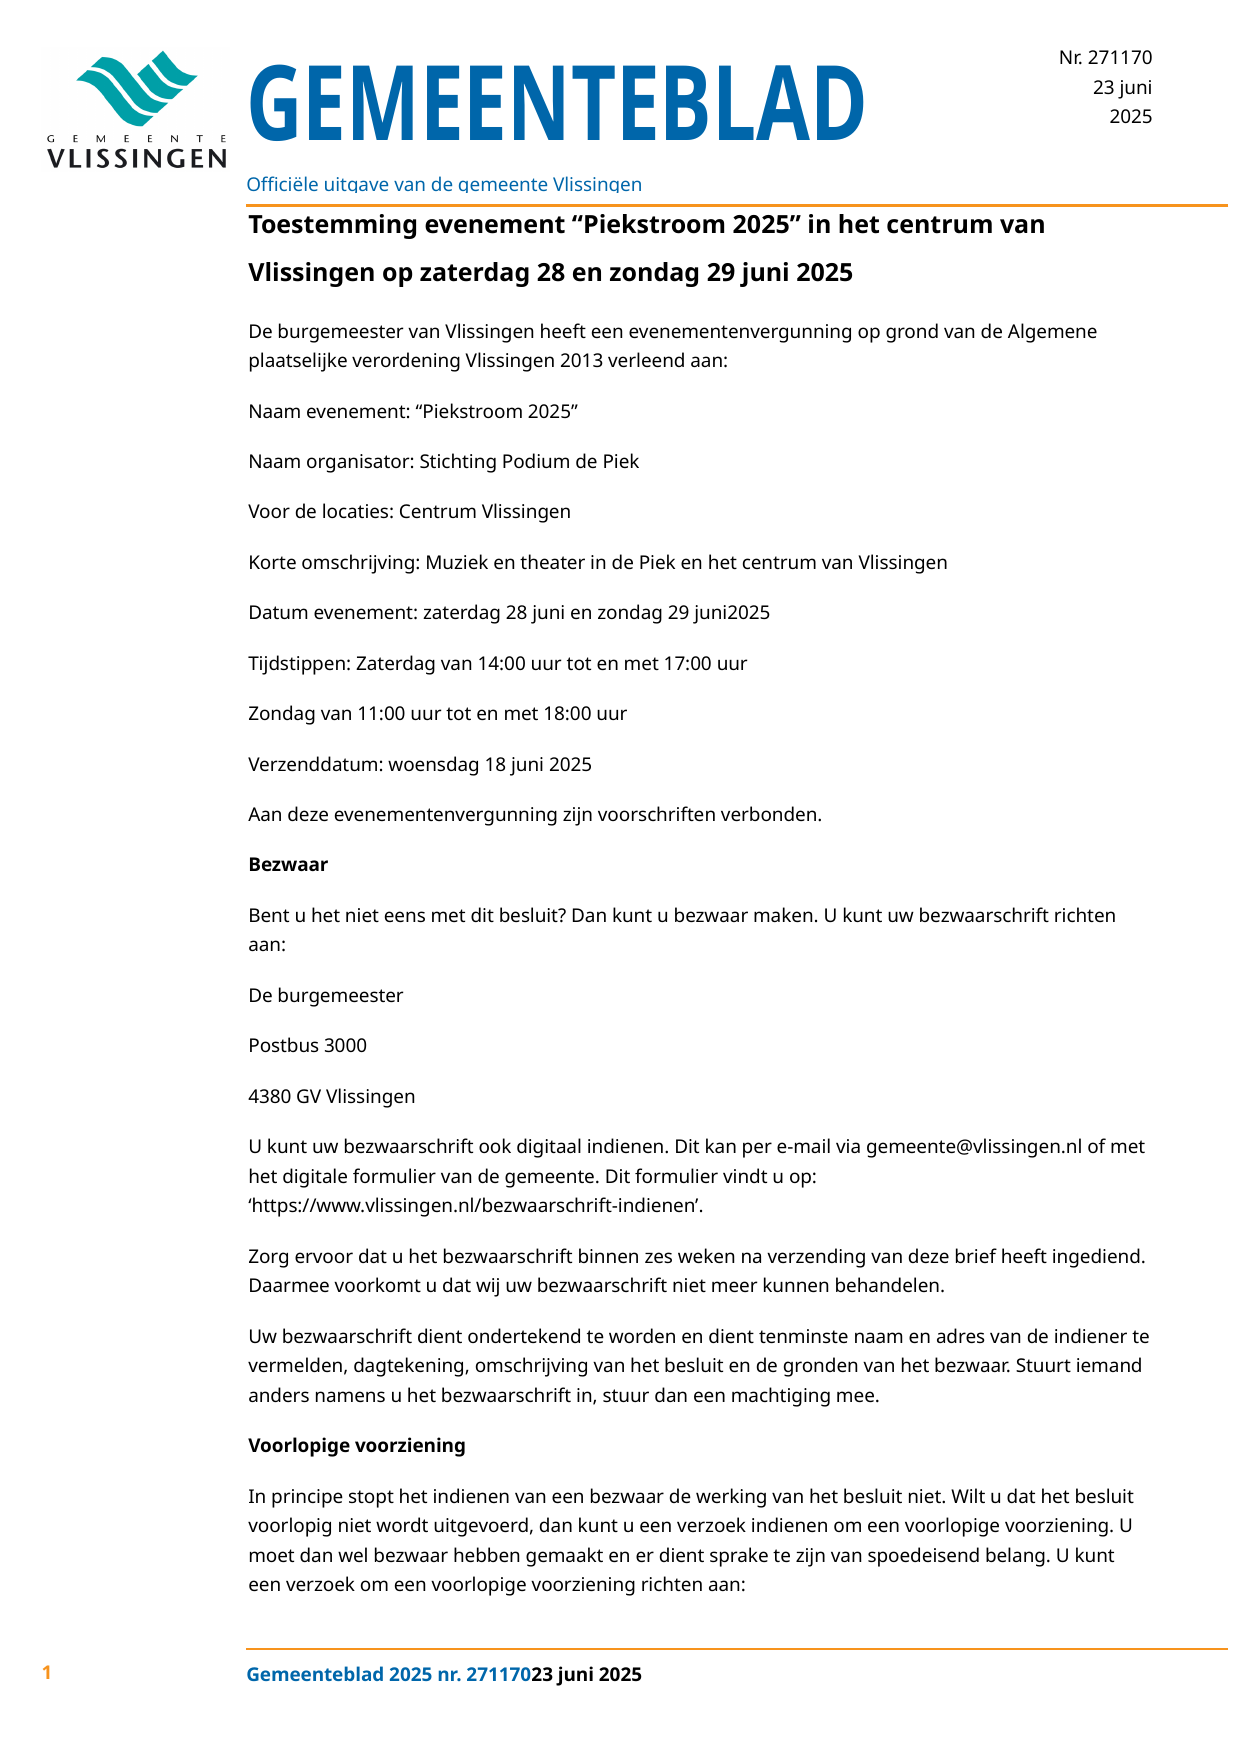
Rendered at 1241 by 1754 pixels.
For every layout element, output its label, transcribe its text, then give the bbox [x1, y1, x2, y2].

text Naam evenement: “Piekstroom 2025” [248, 398, 1152, 424]
text Tijdstippen: Zaterdag van 14:00 uur tot en met 17:00 uur [248, 650, 1152, 676]
picture [41, 47, 231, 172]
text U kunt uw bezwaarschrift ook digitaal indienen. Dit kan per e-mail via gemeente@vlissingen.nl of met het digitale formulier van de gemeente. Dit formulier vindt u op: ‘https://www.vlissingen.nl/bezwaarschrift-indienen’. [248, 1133, 1152, 1218]
text Verzenddatum: woensdag 18 juni 2025 [248, 751, 1152, 777]
text Voorlopige voorziening [248, 1432, 1152, 1458]
text Toestemming evenement “Piekstroom 2025” in het centrum van Vlissingen op zaterdag 28 en zondag 29 juni 2025 [248, 207, 1152, 288]
text Voor de locaties: Centrum Vlissingen [248, 499, 1152, 524]
text Bent u het niet eens met dit besluit? Dan kunt u bezwaar maken. U kunt uw bezwaarschrift richten aan: [248, 902, 1152, 957]
text Zorg ervoor dat u het bezwaarschrift binnen zes weken na verzending van deze brief heeft ingediend. Daarmee voorkomt u dat wij uw bezwaarschrift niet meer kunnen behandelen. [248, 1243, 1152, 1298]
text Korte omschrijving: Muziek en theater in de Piek en het centrum van Vlissingen [248, 549, 1152, 575]
text In principe stopt het indienen van een bezwaar de werking van het besluit niet. Wilt u dat het besluit voorlopig niet wordt uitgevoerd, dan kunt u een verzoek indienen om een voorlopige voorziening. U moet dan wel bezwaar hebben gemaakt en er dient sprake te zijn van spoedeisend belang. U kunt een verzoek om een voorlopige voorziening richten aan: [248, 1483, 1152, 1597]
text Aan deze evenementenvergunning zijn voorschriften verbonden. [248, 801, 1152, 827]
text Uw bezwaarschrift dient ondertekend te worden en dient tenminste naam en adres van de indiener te vermelden, dagtekening, omschrijving van het besluit en de gronden van het bezwaar. Stuurt iemand anders namens u het bezwaarschrift in, stuur dan een machtiging mee. [248, 1323, 1152, 1408]
text 4380 GV Vlissingen [248, 1083, 1152, 1109]
text Postbus 3000 [248, 1032, 1152, 1058]
text De burgemeester [248, 982, 1152, 1008]
text Zondag van 11:00 uur tot en met 18:00 uur [248, 700, 1152, 726]
text Bezwaar [248, 852, 1152, 877]
text Datum evenement: zaterdag 28 juni en zondag 29 juni2025 [248, 599, 1152, 625]
text De burgemeester van Vlissingen heeft een evenementenvergunning op grond van de Algemene plaatselijke verordening Vlissingen 2013 verleend aan: [248, 318, 1152, 373]
text Naam organisator: Stichting Podium de Piek [248, 448, 1152, 474]
